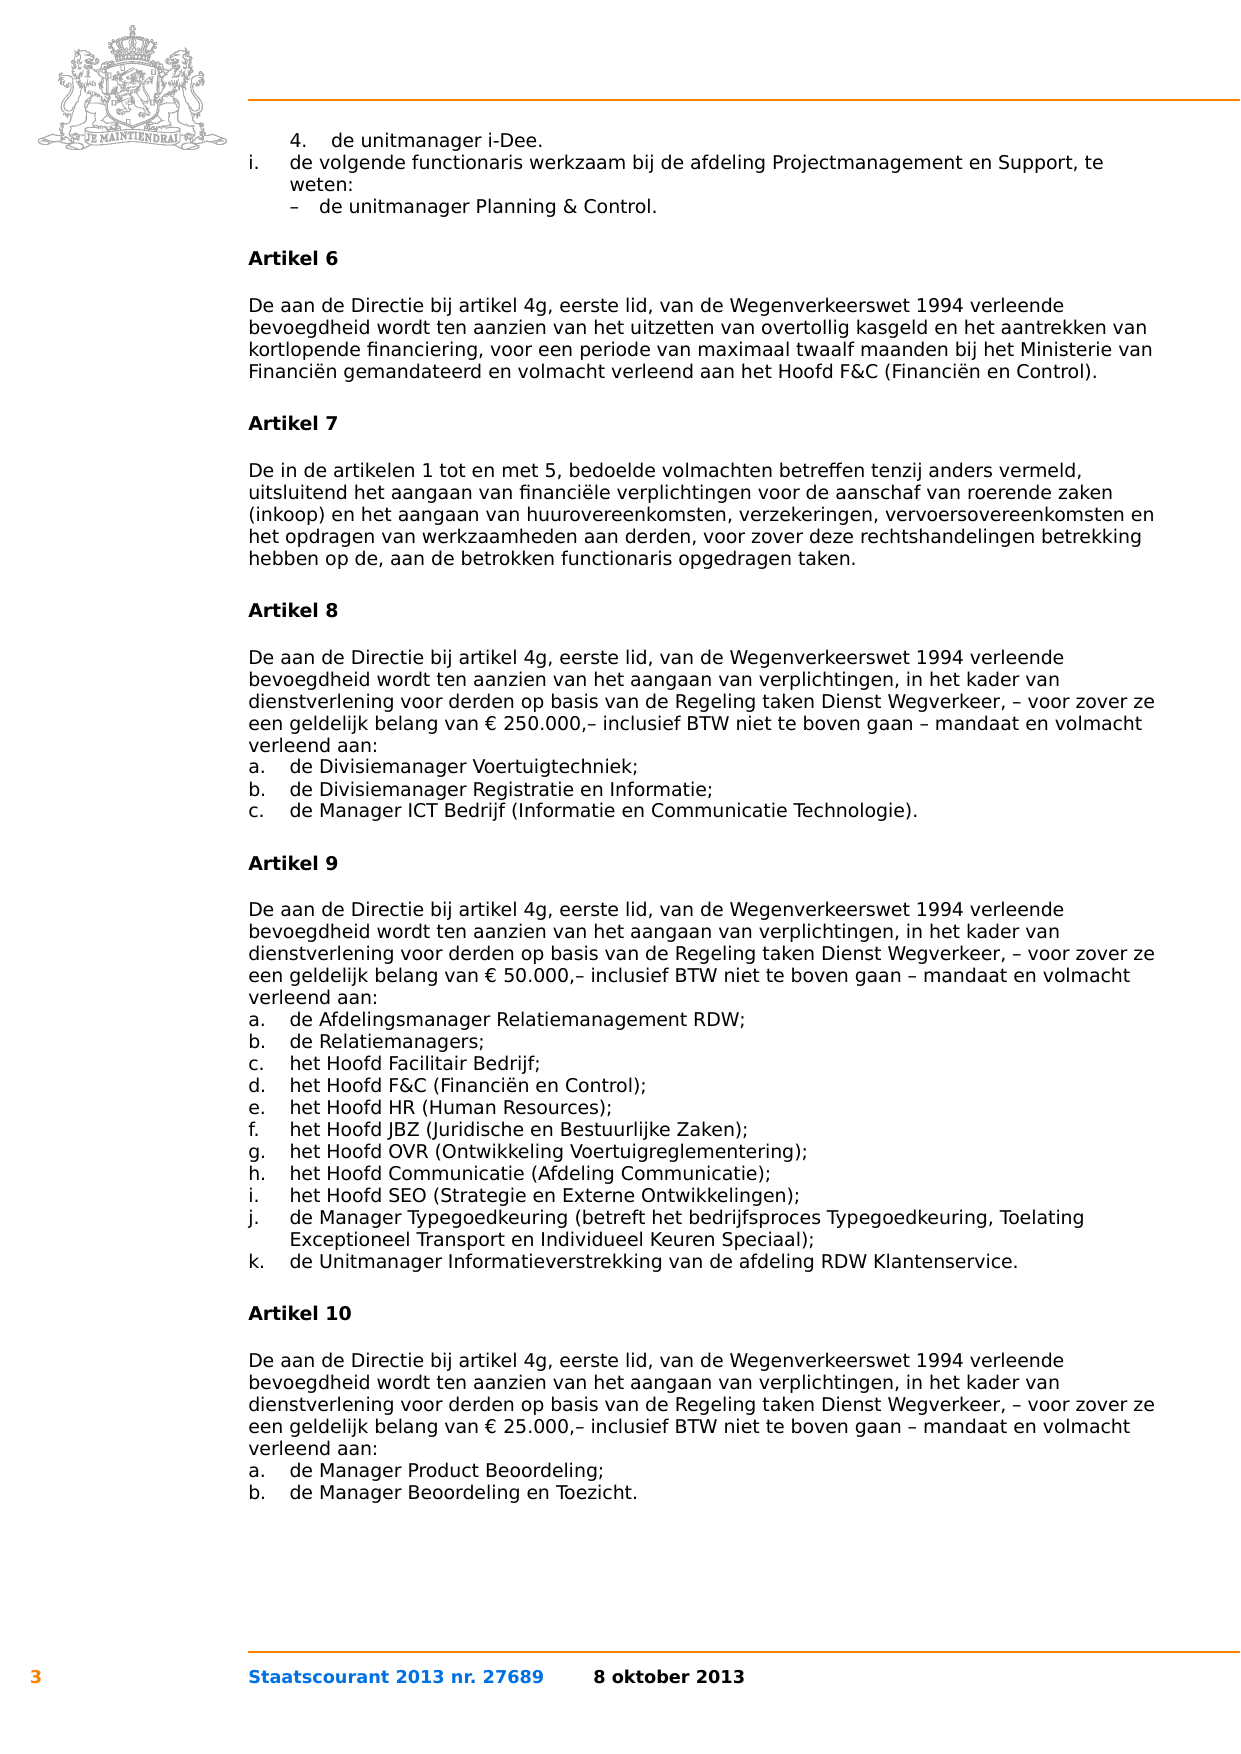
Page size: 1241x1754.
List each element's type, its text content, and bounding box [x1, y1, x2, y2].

text c. de Manager ICT Bedrijf (Informatie en Communicatie Technologie). [248, 800, 1163, 822]
text b. de Relatiemanagers; [248, 1031, 1163, 1053]
text a. de Divisiemanager Voertuigtechniek; [248, 756, 1163, 778]
text De aan de Directie bij artikel 4g, eerste lid, van de Wegenverkeerswet 1994 verleende bevoegdheid wordt ten aanzien van het uitzetten van overtollig kasgeld en het aantrekken van kortlopende financiering, voor een periode van maximaal twaalf maanden bij het Ministerie van Financiën gemandateerd en volmacht verleend aan het Hoofd F&C (Financiën en Control). [248, 295, 1163, 383]
text f. het Hoofd JBZ (Juridische en Bestuurlijke Zaken); [248, 1119, 1163, 1141]
text De in de artikelen 1 tot en met 5, bedoelde volmachten betreffen tenzij anders vermeld, uitsluitend het aangaan van financiële verplichtingen voor de aanschaf van roerende zaken (inkoop) en het aangaan van huurovereenkomsten, verzekeringen, vervoersovereenkomsten en het opdragen van werkzaamheden aan derden, voor zover deze rechtshandelingen betrekking hebben op de, aan de betrokken functionaris opgedragen taken. [248, 460, 1163, 569]
text – de unitmanager Planning & Control. [289, 196, 1163, 218]
text c. het Hoofd Facilitair Bedrijf; [248, 1053, 1163, 1075]
text b. de Manager Beoordeling en Toezicht. [248, 1482, 1163, 1504]
text i. de volgende functionaris werkzaam bij de afdeling Projectmanagement en Support, te weten: [248, 152, 1163, 196]
subtitle Artikel 8 [248, 599, 1163, 622]
subtitle Artikel 9 [248, 852, 1163, 874]
text a. de Manager Product Beoordeling; [248, 1460, 1163, 1482]
text De aan de Directie bij artikel 4g, eerste lid, van de Wegenverkeerswet 1994 verleende bevoegdheid wordt ten aanzien van het aangaan van verplichtingen, in het kader van dienstverlening voor derden op basis van de Regeling taken Dienst Wegverkeer, – voor zover ze een geldelijk belang van € 50.000,– inclusief BTW niet te boven gaan – mandaat en volmacht verleend aan: [248, 899, 1163, 1009]
text k. de Unitmanager Informatieverstrekking van de afdeling RDW Klantenservice. [248, 1251, 1163, 1273]
text 4. de unitmanager i-Dee. [289, 130, 1163, 152]
subtitle Artikel 10 [248, 1303, 1163, 1325]
text h. het Hoofd Communicatie (Afdeling Communicatie); [248, 1163, 1163, 1185]
text g. het Hoofd OVR (Ontwikkeling Voertuigreglementering); [248, 1141, 1163, 1163]
text b. de Divisiemanager Registratie en Informatie; [248, 778, 1163, 800]
text i. het Hoofd SEO (Strategie en Externe Ontwikkelingen); [248, 1185, 1163, 1207]
text a. de Afdelingsmanager Relatiemanagement RDW; [248, 1009, 1163, 1031]
picture [38, 25, 227, 150]
text De aan de Directie bij artikel 4g, eerste lid, van de Wegenverkeerswet 1994 verleende bevoegdheid wordt ten aanzien van het aangaan van verplichtingen, in het kader van dienstverlening voor derden op basis van de Regeling taken Dienst Wegverkeer, – voor zover ze een geldelijk belang van € 250.000,– inclusief BTW niet te boven gaan – mandaat en volmacht verleend aan: [248, 647, 1163, 756]
text j. de Manager Typegoedkeuring (betreft het bedrijfsproces Typegoedkeuring, Toelating Exceptioneel Transport en Individueel Keuren Speciaal); [248, 1207, 1163, 1251]
text De aan de Directie bij artikel 4g, eerste lid, van de Wegenverkeerswet 1994 verleende bevoegdheid wordt ten aanzien van het aangaan van verplichtingen, in het kader van dienstverlening voor derden op basis van de Regeling taken Dienst Wegverkeer, – voor zover ze een geldelijk belang van € 25.000,– inclusief BTW niet te boven gaan – mandaat en volmacht verleend aan: [248, 1350, 1163, 1460]
subtitle Artikel 7 [248, 413, 1163, 435]
subtitle Artikel 6 [248, 248, 1163, 270]
text e. het Hoofd HR (Human Resources); [248, 1097, 1163, 1119]
text d. het Hoofd F&C (Financiën en Control); [248, 1075, 1163, 1097]
